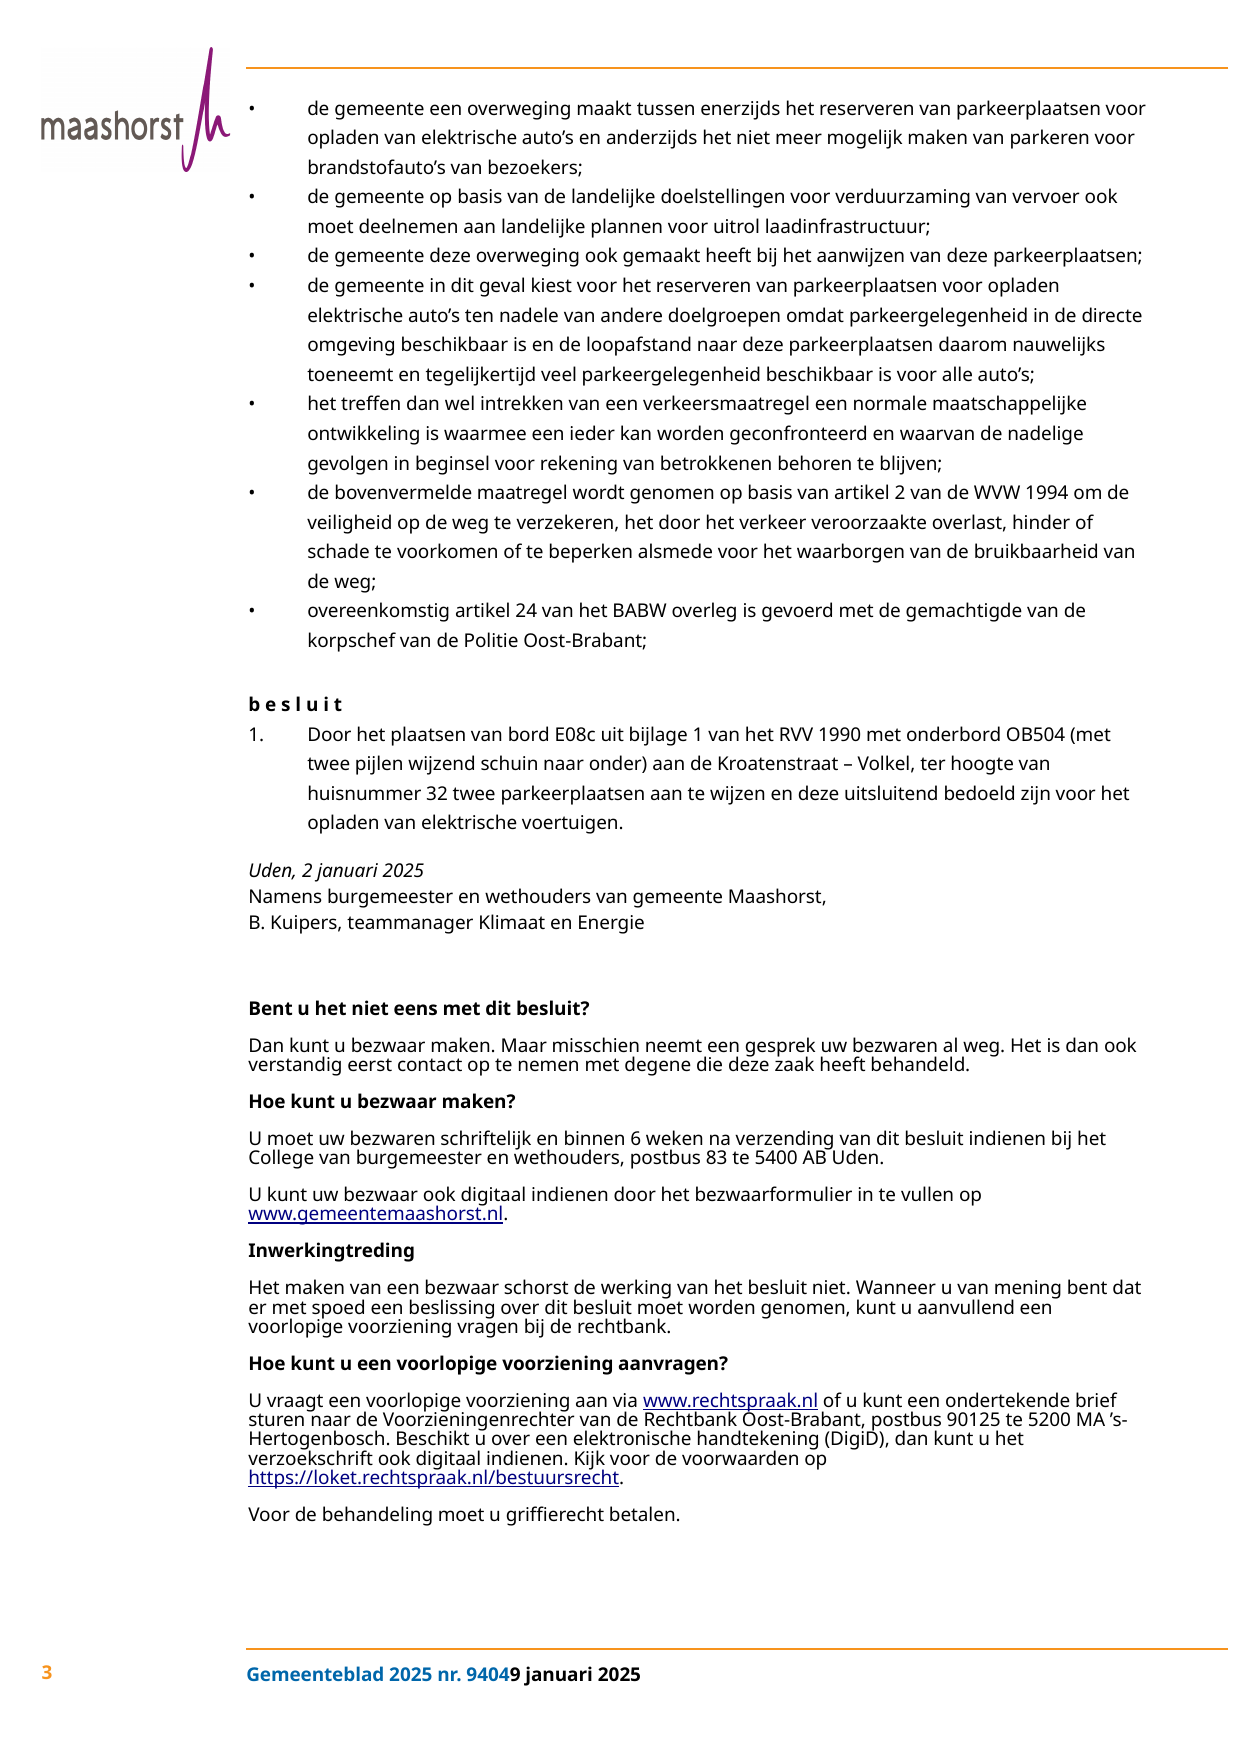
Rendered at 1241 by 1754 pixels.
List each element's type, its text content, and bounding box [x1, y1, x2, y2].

text Hoe kunt u een voorlopige voorziening aanvragen? [248, 1355, 1152, 1374]
text Uden, 2 januari 2025 [248, 857, 1152, 883]
list de gemeente in dit geval kiest voor het reserveren van parkeerplaatsen voor opladen elektrische auto’s ten nadele van andere doelgroepen omdat parkeergelegenheid in de directe omgeving beschikbaar is en de loopafstand naar deze parkeerplaatsen daarom nauwelijks toeneemt en tegelijkertijd veel parkeergelegenheid beschikbaar is voor alle auto’s; [248, 272, 1152, 387]
text U kunt uw bezwaar ook digitaal indienen door het bezwaarformulier in te vullen op www.gemeentemaashorst.nl. [248, 1186, 1152, 1225]
text B. Kuipers, teammanager Klimaat en Energie [248, 909, 1152, 934]
text U moet uw bezwaren schriftelijk en binnen 6 weken na verzending van dit besluit indienen bij het College van burgemeester en wethouders, postbus 83 te 5400 AB Uden. [248, 1130, 1152, 1168]
text Namens burgemeester en wethouders van gemeente Maashorst, [248, 883, 1152, 909]
list het treffen dan wel intrekken van een verkeersmaatregel een normale maatschappelijke ontwikkeling is waarmee een ieder kan worden geconfronteerd en waarvan de nadelige gevolgen in beginsel voor rekening van betrokkenen behoren te blijven; [248, 391, 1152, 476]
picture [41, 47, 231, 172]
text Voor de behandeling moet u griffierecht betalen. [248, 1506, 1152, 1525]
text Bent u het niet eens met dit besluit? [248, 1000, 1152, 1019]
text Inwerkingtreding [248, 1242, 1152, 1262]
text Het maken van een bezwaar schorst de werking van het besluit niet. Wanneer u van mening bent dat er met spoed een beslissing over dit besluit moet worden genomen, kunt u aanvullend een voorlopige voorziening vragen bij de rechtbank. [248, 1279, 1152, 1337]
text b e s l u i t [248, 691, 1152, 717]
list de gemeente op basis van de landelijke doelstellingen voor verduurzaming van vervoer ook moet deelnemen aan landelijke plannen voor uitrol laadinfrastructuur; [248, 183, 1152, 239]
text Hoe kunt u bezwaar maken? [248, 1093, 1152, 1112]
list Door het plaatsen van bord E08c uit bijlage 1 van het RVV 1990 met onderbord OB504 (met twee pijlen wijzend schuin naar onder) aan de Kroatenstraat – Volkel, ter hoogte van huisnummer 32 twee parkeerplaatsen aan te wijzen en deze uitsluitend bedoeld zijn voor het opladen van elektrische voertuigen. [248, 721, 1152, 835]
text Dan kunt u bezwaar maken. Maar misschien neemt een gesprek uw bezwaren al weg. Het is dan ook verstandig eerst contact op te nemen met degene die deze zaak heeft behandeld. [248, 1037, 1152, 1075]
list de gemeente deze overweging ook gemaakt heeft bij het aanwijzen van deze parkeerplaatsen; [248, 243, 1152, 268]
list overeenkomstig artikel 24 van het BABW overleg is gevoerd met de gemachtigde van de korpschef van de Politie Oost-Brabant; [248, 598, 1152, 653]
list de bovenvermelde maatregel wordt genomen op basis van artikel 2 van de WVW 1994 om de veiligheid op de weg te verzekeren, het door het verkeer veroorzaakte overlast, hinder of schade te voorkomen of te beperken alsmede voor het waarborgen van de bruikbaarheid van de weg; [248, 479, 1152, 594]
text U vraagt een voorlopige voorziening aan via www.rechtspraak.nl of u kunt een ondertekende brief sturen naar de Voorzieningenrechter van de Rechtbank Oost-Brabant, postbus 90125 te 5200 MA ’s-Hertogenbosch. Beschikt u over een elektronische handtekening (DigiD), dan kunt u het verzoekschrift ook digitaal indienen. Kijk voor de voorwaarden op https://loket.rechtspraak.nl/bestuursrecht. [248, 1392, 1152, 1488]
list de gemeente een overweging maakt tussen enerzijds het reserveren van parkeerplaatsen voor opladen van elektrische auto’s en anderzijds het niet meer mogelijk maken van parkeren voor brandstofauto’s van bezoekers; [248, 95, 1152, 180]
